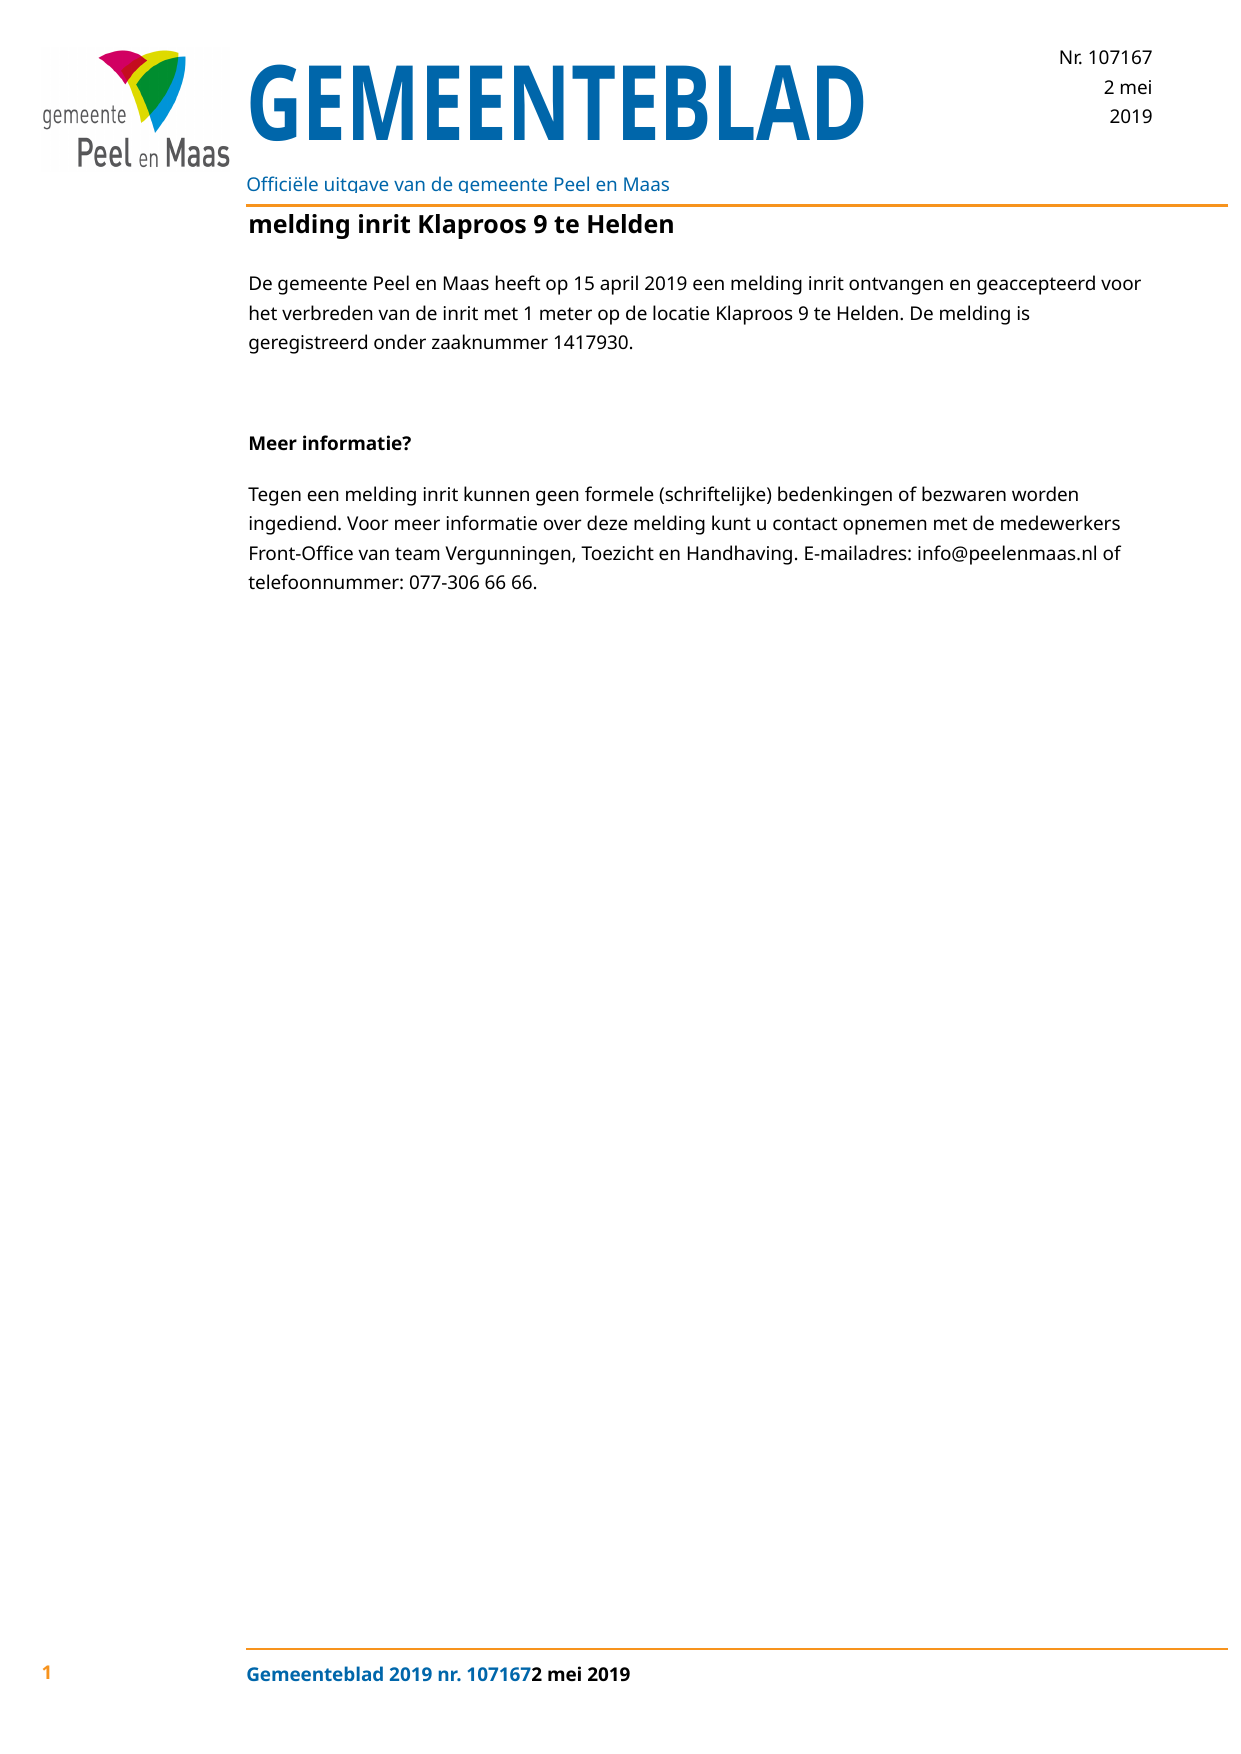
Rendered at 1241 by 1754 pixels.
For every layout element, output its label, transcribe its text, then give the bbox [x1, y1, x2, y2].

text De gemeente Peel en Maas heeft op 15 april 2019 een melding inrit ontvangen en geaccepteerd voor het verbreden van de inrit met 1 meter op de locatie Klaproos 9 te Helden. De melding is geregistreerd onder zaaknummer 1417930. [248, 270, 1152, 355]
text Meer informatie? [248, 430, 1152, 456]
text melding inrit Klaproos 9 te Helden [248, 207, 1152, 241]
picture [41, 47, 231, 172]
text Tegen een melding inrit kunnen geen formele (schriftelijke) bedenkingen of bezwaren worden ingediend. Voor meer informatie over deze melding kunt u contact opnemen met de medewerkers Front-Office van team Vergunningen, Toezicht en Handhaving. E-mailadres: info@peelenmaas.nl of telefoonnummer: 077-306 66 66. [248, 481, 1152, 595]
